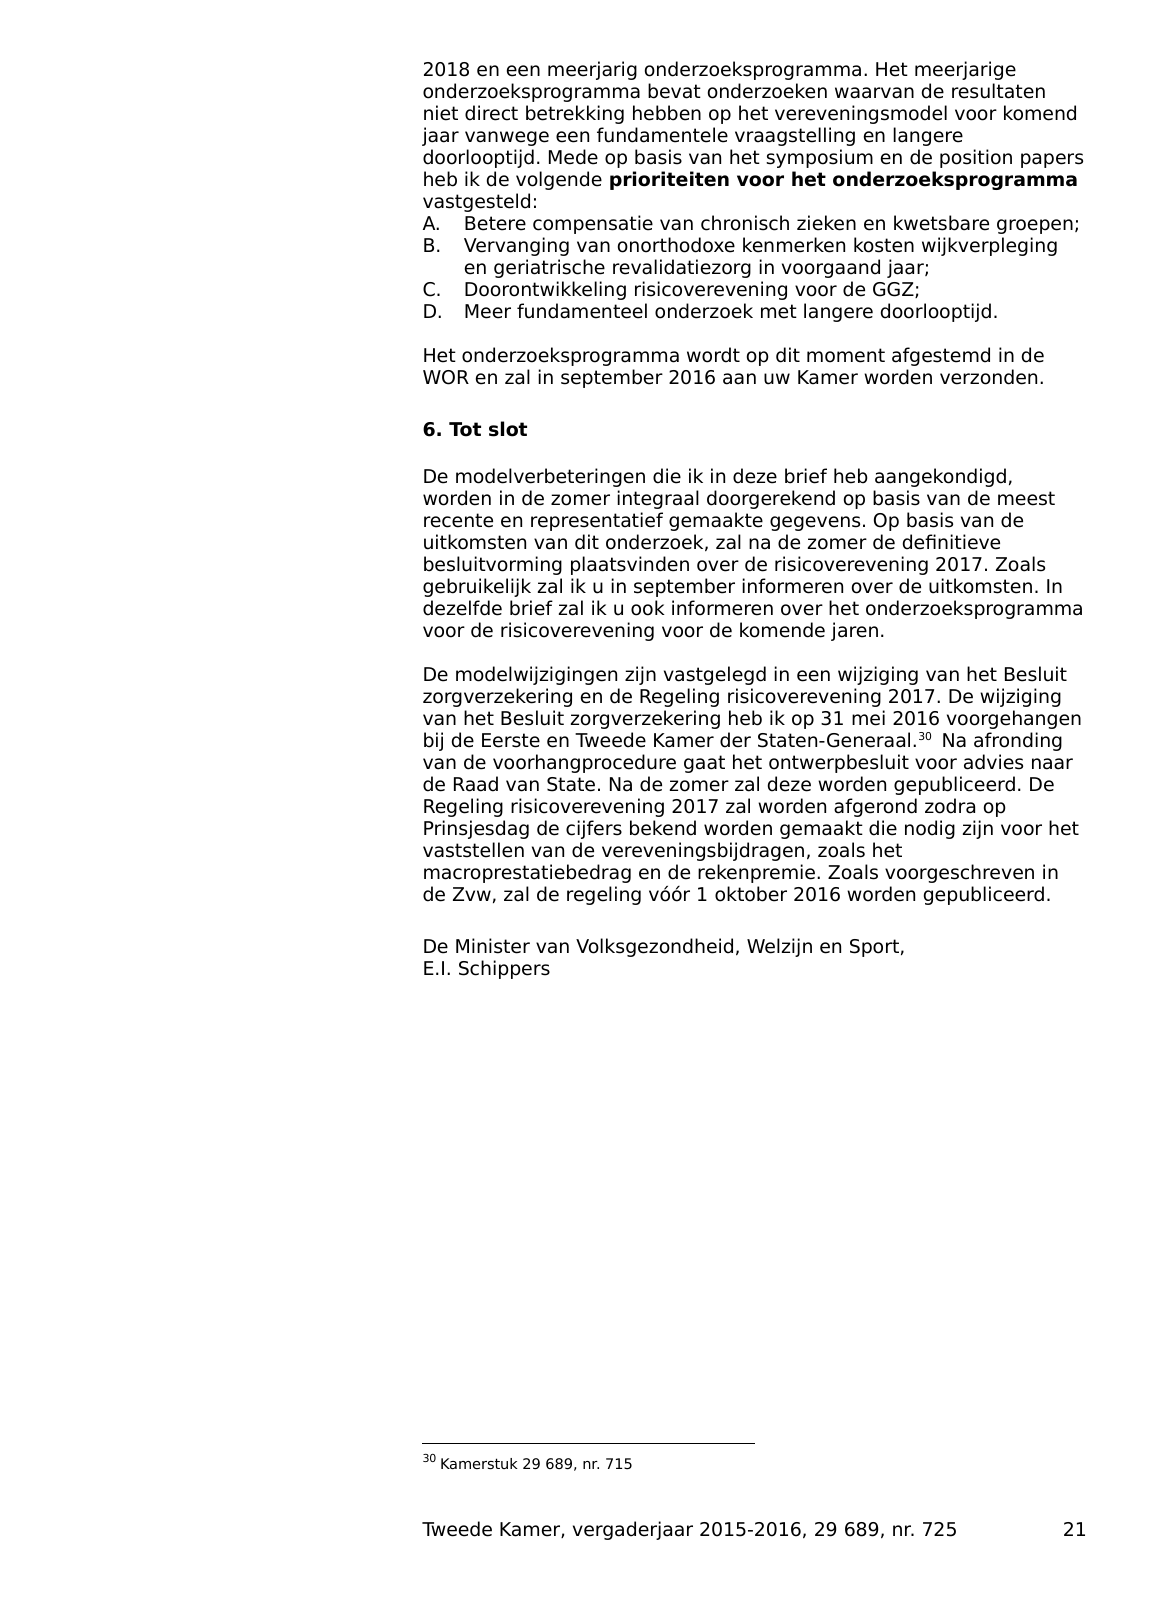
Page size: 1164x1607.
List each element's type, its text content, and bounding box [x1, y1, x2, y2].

text Het onderzoeksprogramma wordt op dit moment afgestemd in de WOR en zal in september 2016 aan uw Kamer worden verzonden. [422, 345, 1087, 389]
text D. Meer fundamenteel onderzoek met langere doorlooptijd. [422, 301, 1087, 323]
text De Minister van Volksgezondheid, Welzijn en Sport, E.I. Schippers [422, 936, 1087, 980]
text C. Doorontwikkeling risicoverevening voor de GGZ; [422, 279, 1087, 301]
text De modelverbeteringen die ik in deze brief heb aangekondigd, worden in de zomer integraal doorgerekend op basis van de meest recente en representatief gemaakte gegevens. Op basis van de uitkomsten van dit onderzoek, zal na de zomer de definitieve besluitvorming plaatsvinden over de risicoverevening 2017. Zoals gebruikelijk zal ik u in september informeren over de uitkomsten. In dezelfde brief zal ik u ook informeren over het onderzoeksprogramma voor de risicoverevening voor de komende jaren. [422, 466, 1087, 642]
text B. Vervanging van onorthodoxe kenmerken kosten wijkverpleging en geriatrische revalidatiezorg in voorgaand jaar; [422, 235, 1087, 279]
text Kamerstuk 29 689, nr. 715 [422, 1452, 1087, 1474]
subtitle 6. Tot slot [422, 419, 1087, 441]
text 2018 en een meerjarig onderzoeksprogramma. Het meerjarige onderzoeksprogramma bevat onderzoeken waarvan de resultaten niet direct betrekking hebben op het vereveningsmodel voor komend jaar vanwege een fundamentele vraagstelling en langere doorlooptijd. Mede op basis van het symposium en de position papers heb ik de volgende prioriteiten voor het onderzoeksprogramma vastgesteld: [422, 59, 1087, 213]
text De modelwijzigingen zijn vastgelegd in een wijziging van het Besluit zorgverzekering en de Regeling risicoverevening 2017. De wijziging van het Besluit zorgverzekering heb ik op 31 mei 2016 voorgehangen bij de Eerste en Tweede Kamer der Staten-Generaal. Na afronding van de voorhangprocedure gaat het ontwerpbesluit voor advies naar de Raad van State. Na de zomer zal deze worden gepubliceerd. De Regeling risicoverevening 2017 zal worden afgerond zodra op Prinsjesdag de cijfers bekend worden gemaakt die nodig zijn voor het vaststellen van de vereveningsbijdragen, zoals het macroprestatiebedrag en de rekenpremie. Zoals voorgeschreven in de Zvw, zal de regeling vóór 1 oktober 2016 worden gepubliceerd. [422, 664, 1087, 906]
text A. Betere compensatie van chronisch zieken en kwetsbare groepen; [422, 213, 1087, 235]
